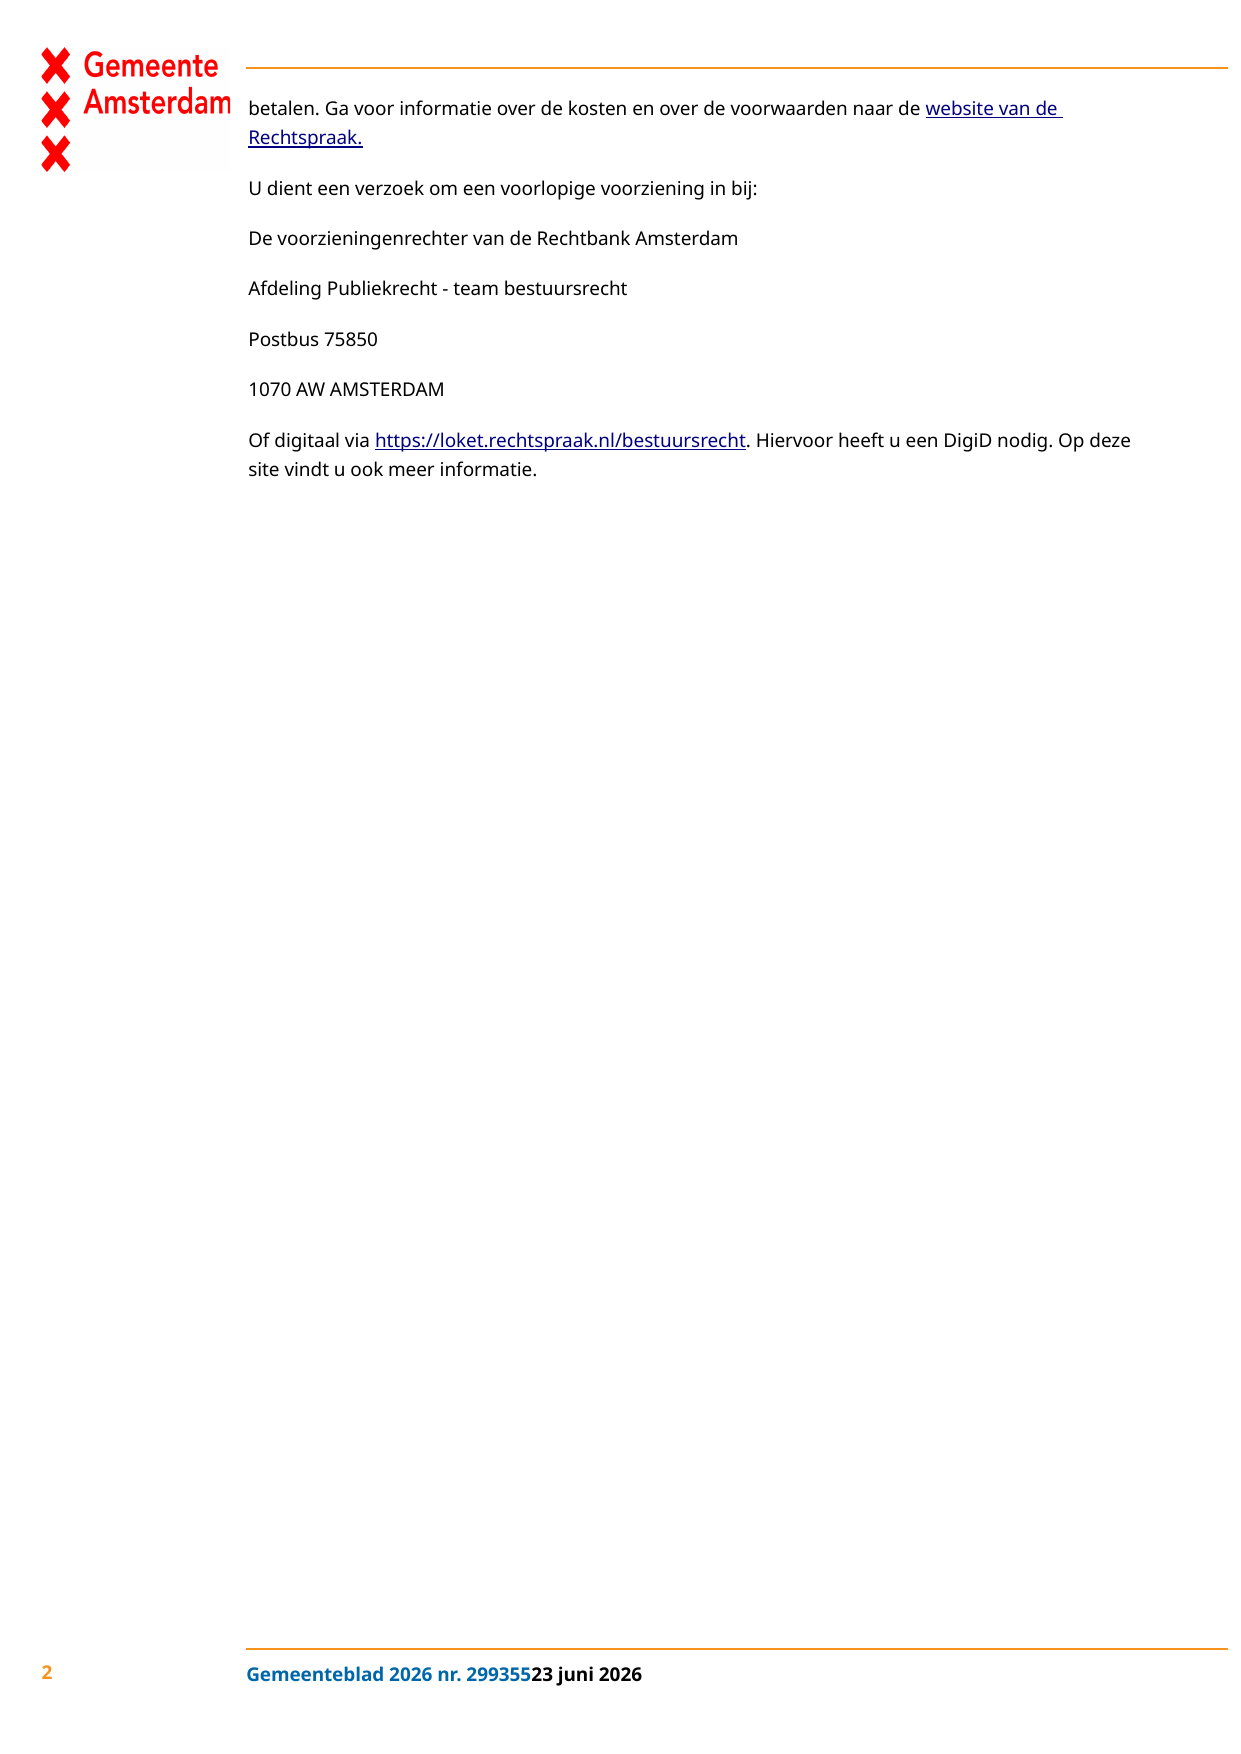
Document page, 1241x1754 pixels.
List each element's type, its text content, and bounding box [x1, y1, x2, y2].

text U dient een verzoek om een voorlopige voorziening in bij: [248, 175, 1152, 201]
text betalen. Ga voor informatie over de kosten en over de voorwaarden naar de website van de Rechtspraak. [248, 95, 1152, 150]
text Postbus 75850 [248, 326, 1152, 352]
text 1070 AW AMSTERDAM [248, 376, 1152, 402]
text Of digitaal via https://loket.rechtspraak.nl/bestuursrecht. Hiervoor heeft u een DigiD nodig. Op deze site vindt u ook meer informatie. [248, 427, 1152, 482]
picture [41, 47, 231, 172]
text De voorzieningenrechter van de Rechtbank Amsterdam [248, 225, 1152, 251]
text Afdeling Publiekrecht - team bestuursrecht [248, 276, 1152, 301]
